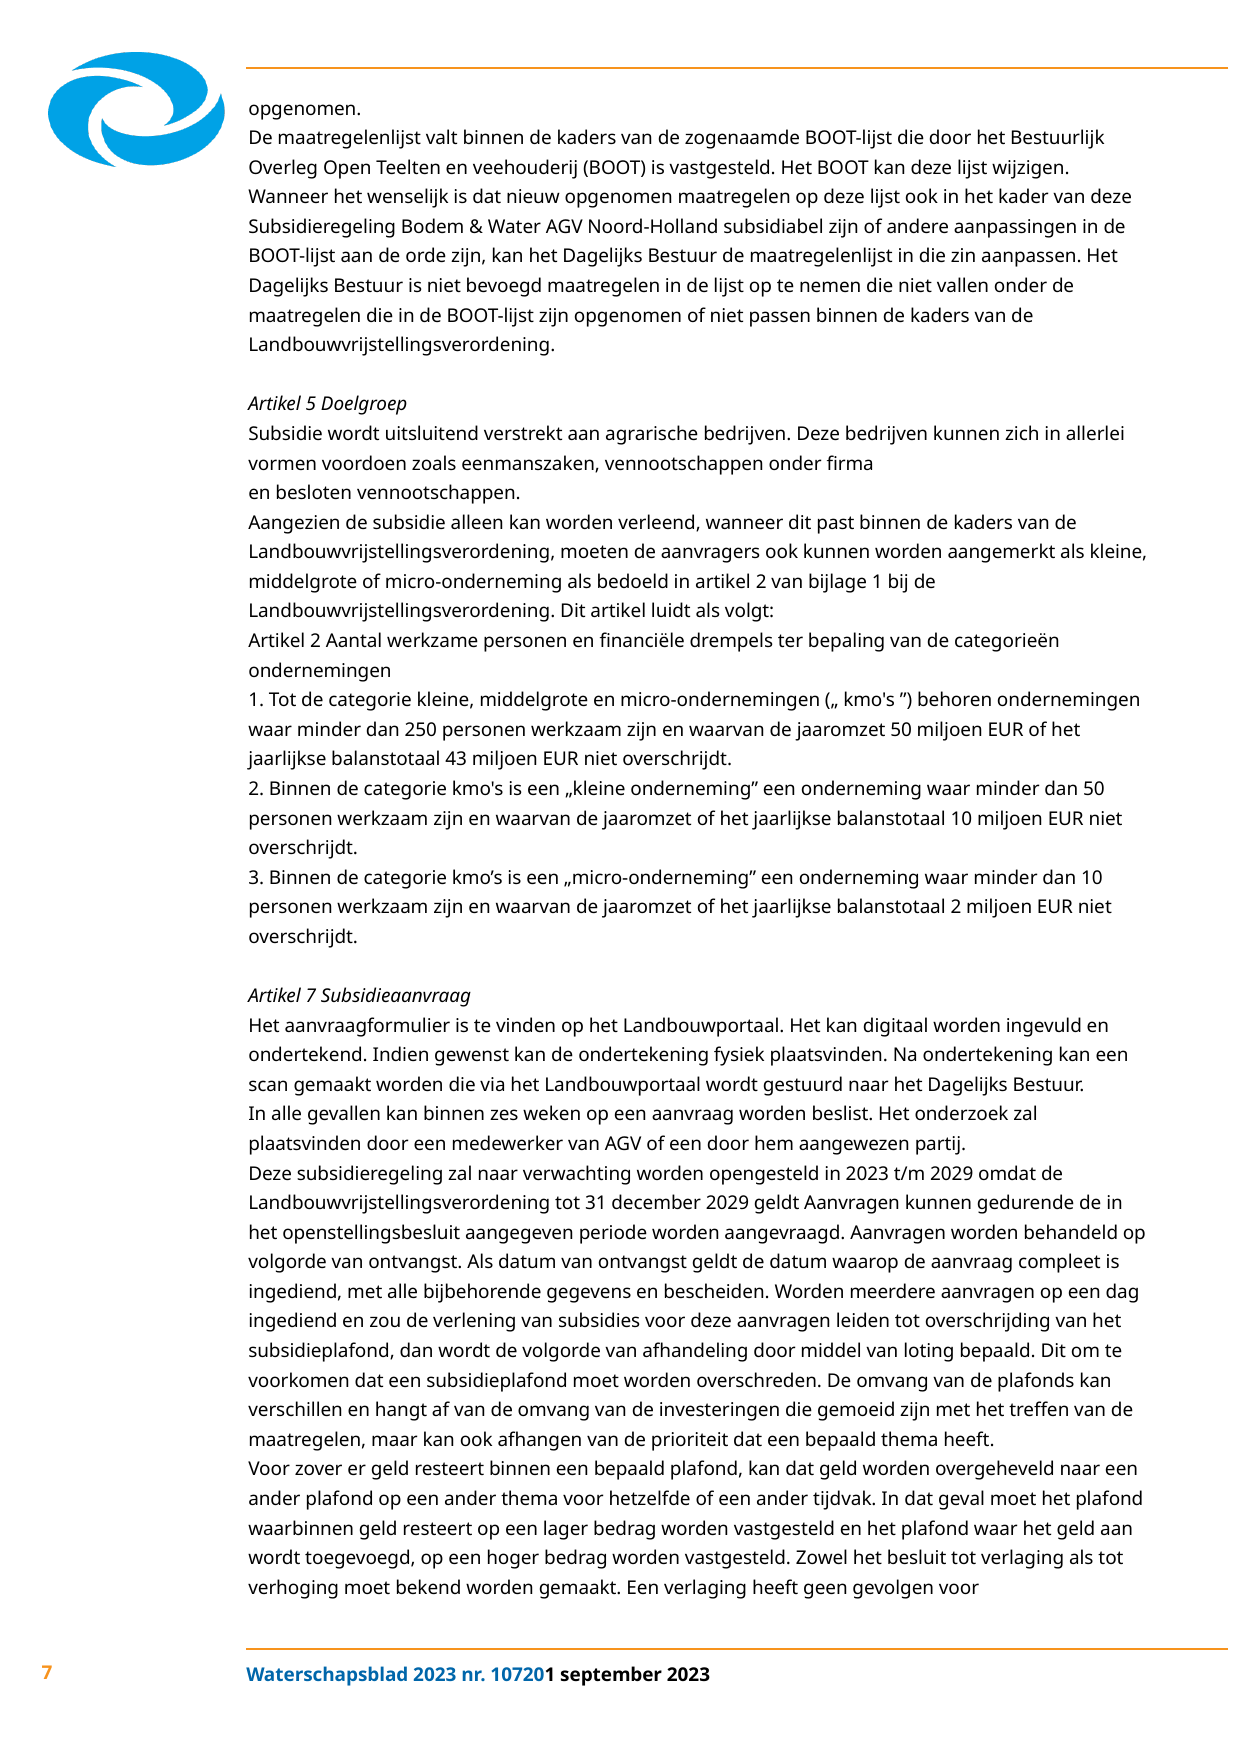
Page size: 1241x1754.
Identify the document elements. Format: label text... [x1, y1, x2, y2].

text Artikel 5 Doelgroep [248, 391, 1152, 416]
text Artikel 7 Subsidieaanvraag [248, 982, 1152, 1008]
text Subsidie wordt uitsluitend verstrekt aan agrarische bedrijven. Deze bedrijven kunnen zich in allerlei vormen voordoen zoals eenmanszaken, vennootschappen onder firma [248, 420, 1152, 476]
text opgenomen. [248, 95, 1152, 121]
text De maatregelenlijst valt binnen de kaders van de zogenaamde BOOT-lijst die door het Bestuurlijk Overleg Open Teelten en veehouderij (BOOT) is vastgesteld. Het BOOT kan deze lijst wijzigen. Wanneer het wenselijk is dat nieuw opgenomen maatregelen op deze lijst ook in het kader van deze Subsidieregeling Bodem & Water AGV Noord-Holland subsidiabel zijn of andere aanpassingen in de BOOT-lijst aan de orde zijn, kan het Dagelijks Bestuur de maatregelenlijst in die zin aanpassen. Het Dagelijks Bestuur is niet bevoegd maatregelen in de lijst op te nemen die niet vallen onder de maatregelen die in de BOOT-lijst zijn opgenomen of niet passen binnen de kaders van de Landbouwvrijstellingsverordening. [248, 124, 1152, 357]
text 3. Binnen de categorie kmo’s is een „micro-onderneming” een onderneming waar minder dan 10 personen werkzaam zijn en waarvan de jaaromzet of het jaarlijkse balanstotaal 2 miljoen EUR niet overschrijdt. [248, 864, 1152, 949]
text 2. Binnen de categorie kmo's is een „kleine onderneming” een onderneming waar minder dan 50 personen werkzaam zijn en waarvan de jaaromzet of het jaarlijkse balanstotaal 10 miljoen EUR niet overschrijdt. [248, 775, 1152, 860]
text Voor zover er geld resteert binnen een bepaald plafond, kan dat geld worden overgeheveld naar een ander plafond op een ander thema voor hetzelfde of een ander tijdvak. In dat geval moet het plafond waarbinnen geld resteert op een lager bedrag worden vastgesteld en het plafond waar het geld aan wordt toegevoegd, op een hoger bedrag worden vastgesteld. Zowel het besluit tot verlaging als tot verhoging moet bekend worden gemaakt. Een verlaging heeft geen gevolgen voor [248, 1456, 1152, 1600]
text en besloten vennootschappen. [248, 479, 1152, 505]
text 1. Tot de categorie kleine, middelgrote en micro-ondernemingen („ kmo's ”) behoren ondernemingen waar minder dan 250 personen werkzaam zijn en waarvan de jaaromzet 50 miljoen EUR of het jaarlijkse balanstotaal 43 miljoen EUR niet overschrijdt. [248, 686, 1152, 771]
picture [41, 47, 231, 172]
text In alle gevallen kan binnen zes weken op een aanvraag worden beslist. Het onderzoek zal plaatsvinden door een medewerker van AGV of een door hem aangewezen partij. [248, 1101, 1152, 1156]
text Het aanvraagformulier is te vinden op het Landbouwportaal. Het kan digitaal worden ingevuld en ondertekend. Indien gewenst kan de ondertekening fysiek plaatsvinden. Na ondertekening kan een scan gemaakt worden die via het Landbouwportaal wordt gestuurd naar het Dagelijks Bestuur. [248, 1012, 1152, 1097]
text Deze subsidieregeling zal naar verwachting worden opengesteld in 2023 t/m 2029 omdat de Landbouwvrijstellingsverordening tot 31 december 2029 geldt Aanvragen kunnen gedurende de in het openstellingsbesluit aangegeven periode worden aangevraagd. Aanvragen worden behandeld op volgorde van ontvangst. Als datum van ontvangst geldt de datum waarop de aanvraag compleet is ingediend, met alle bijbehorende gegevens en bescheiden. Worden meerdere aanvragen op een dag ingediend en zou de verlening van subsidies voor deze aanvragen leiden tot overschrijding van het subsidieplafond, dan wordt de volgorde van afhandeling door middel van loting bepaald. Dit om te voorkomen dat een subsidieplafond moet worden overschreden. De omvang van de plafonds kan verschillen en hangt af van de omvang van de investeringen die gemoeid zijn met het treffen van de maatregelen, maar kan ook afhangen van de prioriteit dat een bepaald thema heeft. [248, 1160, 1152, 1452]
text Artikel 2 Aantal werkzame personen en financiële drempels ter bepaling van de categorieën ondernemingen [248, 627, 1152, 683]
text Aangezien de subsidie alleen kan worden verleend, wanneer dit past binnen de kaders van de Landbouwvrijstellingsverordening, moeten de aanvragers ook kunnen worden aangemerkt als kleine, middelgrote of micro-onderneming als bedoeld in artikel 2 van bijlage 1 bij de Landbouwvrijstellingsverordening. Dit artikel luidt als volgt: [248, 509, 1152, 623]
